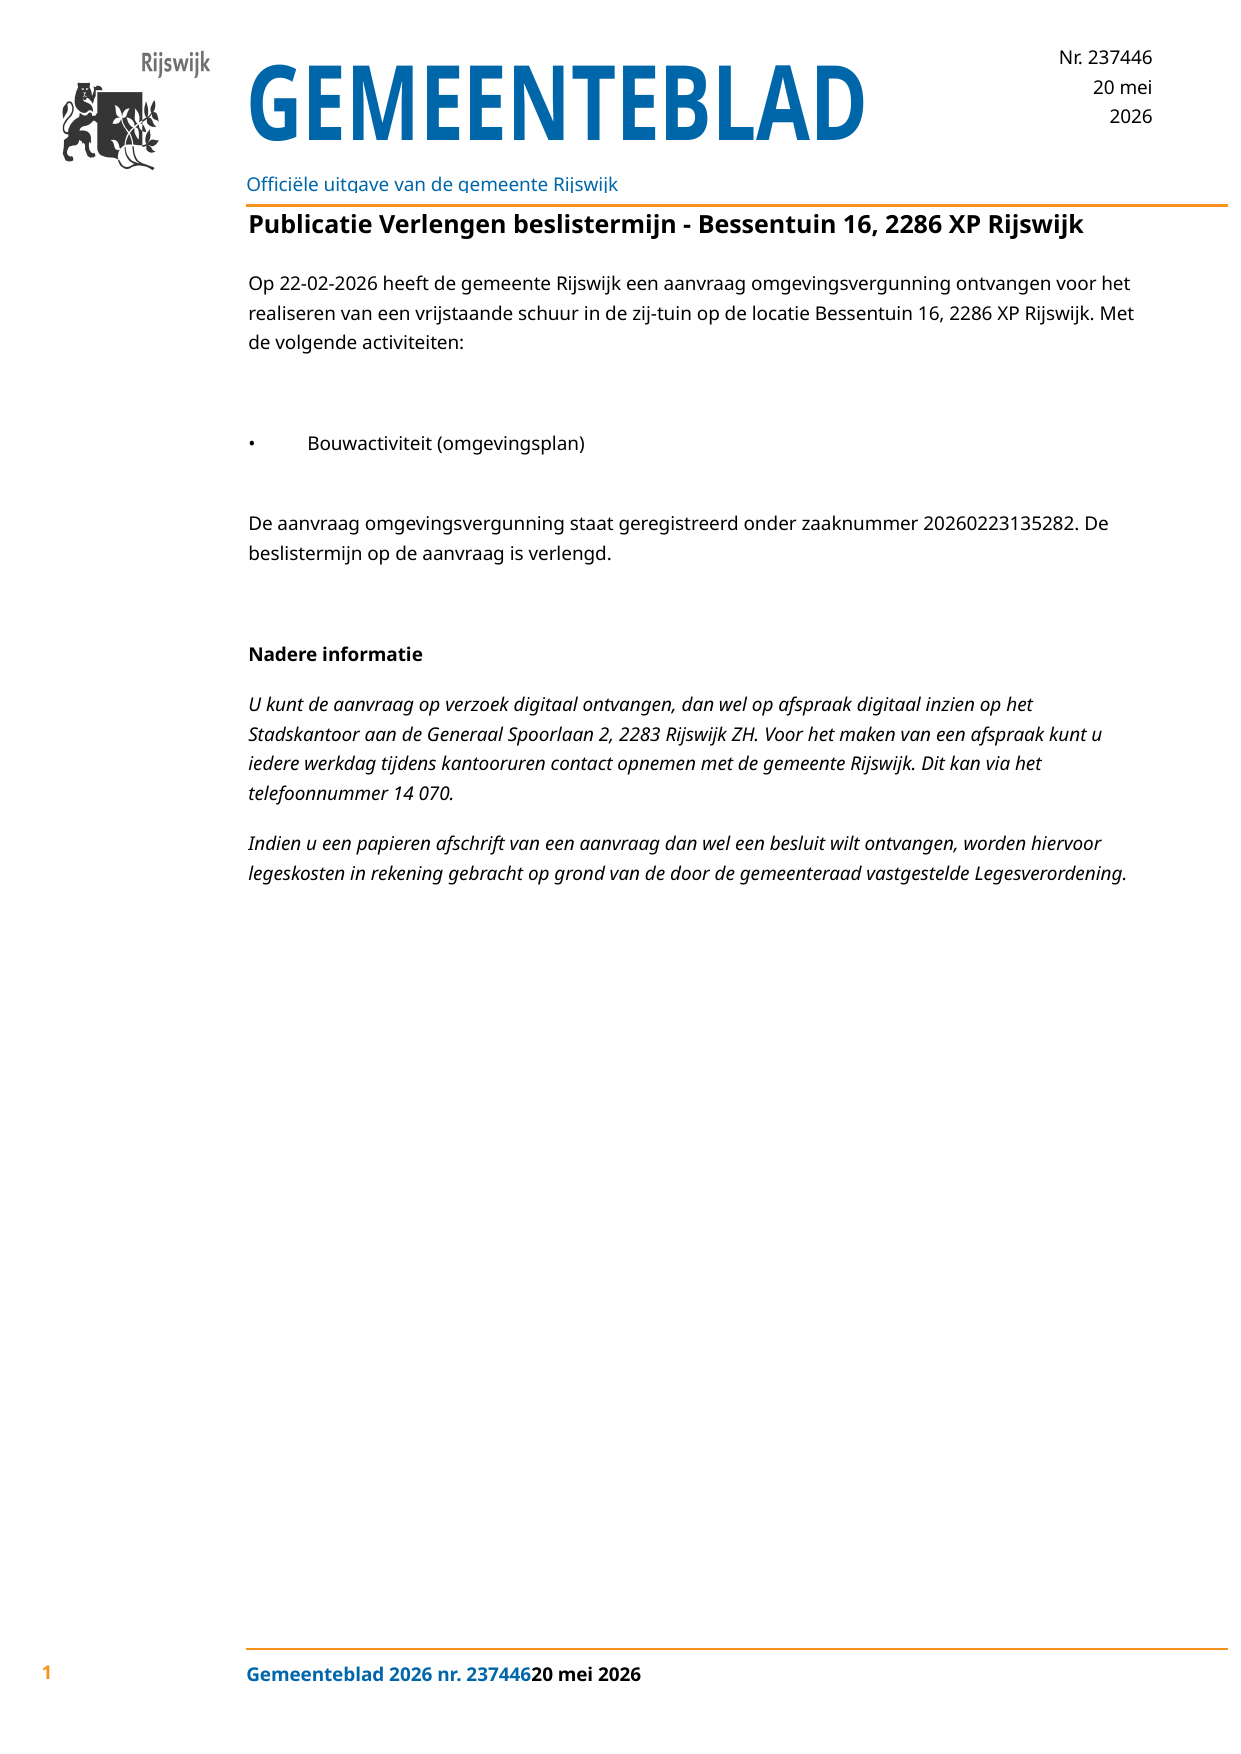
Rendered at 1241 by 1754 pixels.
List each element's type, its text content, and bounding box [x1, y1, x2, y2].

text Nadere informatie [248, 641, 1152, 666]
list Bouwactiviteit (omgevingsplan) [248, 430, 1152, 456]
text Indien u een papieren afschrift van een aanvraag dan wel een besluit wilt ontvangen, worden hiervoor legeskosten in rekening gebracht op grond van de door de gemeenteraad vastgestelde Legesverordening. [248, 830, 1152, 886]
text U kunt de aanvraag op verzoek digitaal ontvangen, dan wel op afspraak digitaal inzien op het Stadskantoor aan de Generaal Spoorlaan 2, 2283 Rijswijk ZH. Voor het maken van een afspraak kunt u iedere werkdag tijdens kantooruren contact opnemen met de gemeente Rijswijk. Dit kan via het telefoonnummer 14 070. [248, 691, 1152, 806]
text Publicatie Verlengen beslistermijn - Bessentuin 16, 2286 XP Rijswijk [248, 207, 1152, 241]
text De aanvraag omgevingsvergunning staat geregistreerd onder zaaknummer 20260223135282. De beslistermijn op de aanvraag is verlengd. [248, 510, 1152, 566]
text Op 22-02-2026 heeft de gemeente Rijswijk een aanvraag omgevingsvergunning ontvangen voor het realiseren van een vrijstaande schuur in de zij-tuin op de locatie Bessentuin 16, 2286 XP Rijswijk. Met de volgende activiteiten: [248, 270, 1152, 355]
picture [41, 47, 231, 172]
